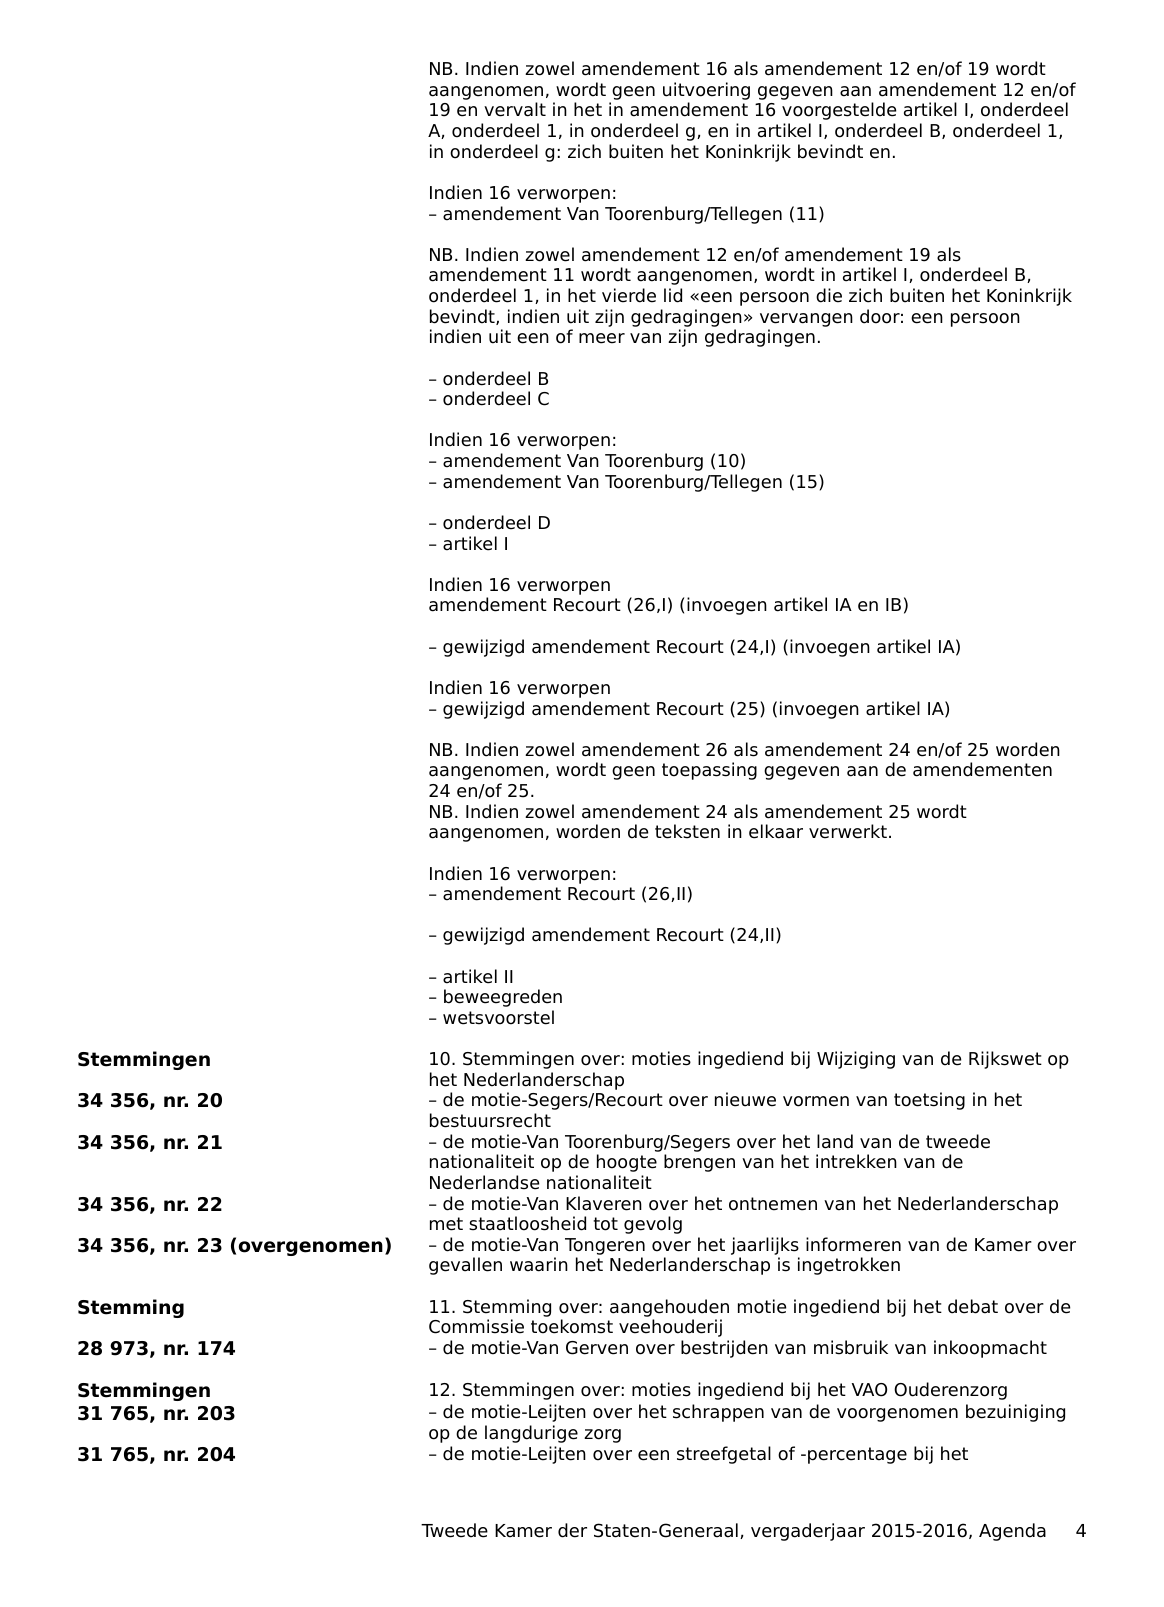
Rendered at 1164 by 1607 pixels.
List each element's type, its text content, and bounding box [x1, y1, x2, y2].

table_cell [405, 678, 422, 698]
table_cell [77, 369, 404, 389]
table_cell [422, 492, 1087, 513]
table_cell [77, 678, 404, 698]
table_cell 12. Stemmingen over: moties ingediend bij het VAO Ouderenzorg [422, 1380, 1087, 1402]
table_cell – artikel II [422, 967, 1087, 987]
table_cell [405, 534, 422, 554]
table_cell [422, 905, 1087, 925]
table_cell [405, 905, 422, 925]
table_cell [77, 472, 404, 492]
table_cell [405, 224, 422, 245]
table_cell [405, 657, 422, 678]
table_cell [405, 595, 422, 616]
table_cell [77, 946, 404, 967]
table_cell [422, 1360, 1087, 1380]
table_cell [77, 1008, 404, 1028]
table_cell [77, 575, 404, 595]
table_cell 34 356, nr. 20 [77, 1090, 404, 1132]
table_cell Stemmingen [77, 1049, 404, 1090]
table_cell [405, 1360, 422, 1380]
table_cell [77, 884, 404, 905]
table_cell [77, 719, 404, 740]
table_cell NB. Indien zowel amendement 26 als amendement 24 en/of 25 worden aangenomen, wordt geen toepassing gegeven aan de amendementen 24 en/of 25. [422, 740, 1087, 802]
table_cell [422, 224, 1087, 245]
table_cell Indien 16 verworpen [422, 575, 1087, 595]
table_cell – de motie-Van Tongeren over het jaarlijks informeren van de Kamer over gevallen waarin het Nederlanderschap is ingetrokken [422, 1235, 1087, 1276]
table_cell [422, 1029, 1087, 1049]
table_cell – de motie-Van Toorenburg/Segers over het land van de tweede nationaliteit op de hoogte brengen van het intrekken van de Nederlandse nationaliteit [422, 1132, 1087, 1193]
table_cell – de motie-Leijten over het schrappen van de voorgenomen bezuiniging op de langdurige zorg [422, 1403, 1087, 1444]
table_cell [422, 1276, 1087, 1297]
table_cell [405, 1008, 422, 1028]
table_cell – gewijzigd amendement Recourt (25) (invoegen artikel IA) [422, 699, 1087, 719]
table_cell [77, 224, 404, 245]
table_cell 31 765, nr. 204 [77, 1444, 404, 1466]
table_cell – onderdeel D [422, 513, 1087, 533]
table_cell – onderdeel B [422, 369, 1087, 389]
table_cell [405, 1049, 422, 1090]
table_cell [405, 162, 422, 183]
table_cell [405, 987, 422, 1008]
table_cell [405, 946, 422, 967]
table_cell [77, 699, 404, 719]
table_cell [422, 657, 1087, 678]
table_cell [405, 513, 422, 533]
table_cell – de motie-Segers/Recourt over nieuwe vormen van toetsing in het bestuursrecht [422, 1090, 1087, 1132]
table_cell [77, 492, 404, 513]
table_cell NB. Indien zowel amendement 12 en/of amendement 19 als amendement 11 wordt aangenomen, wordt in artikel I, onderdeel B, onderdeel 1, in het vierde lid «een persoon die zich buiten het Koninkrijk bevindt, indien uit zijn gedragingen» vervangen door: een persoon indien uit een of meer van zijn gedragingen. [422, 245, 1087, 348]
table_cell [405, 740, 422, 802]
table_cell [422, 719, 1087, 740]
table_cell [77, 864, 404, 884]
table_cell [77, 1029, 404, 1049]
table_cell – amendement Van Toorenburg (10) [422, 451, 1087, 472]
table_cell [422, 843, 1087, 863]
table_cell Indien 16 verworpen: [422, 183, 1087, 203]
table_cell [77, 348, 404, 368]
table_cell [77, 513, 404, 533]
table_cell [405, 410, 422, 430]
table_cell – wetsvoorstel [422, 1008, 1087, 1028]
table_cell Stemming [77, 1297, 404, 1338]
table_cell [405, 1444, 422, 1466]
table_cell [405, 204, 422, 224]
table_cell [405, 389, 422, 410]
table_cell [405, 925, 422, 946]
table_cell [77, 967, 404, 987]
table_cell [77, 162, 404, 183]
table_cell [405, 1338, 422, 1360]
table_cell [77, 740, 404, 802]
table_cell [77, 1276, 404, 1297]
table_cell [77, 389, 404, 410]
table_cell [405, 1194, 422, 1235]
table_cell Indien 16 verworpen [422, 678, 1087, 698]
table_cell [405, 1403, 422, 1444]
table_cell 31 765, nr. 203 [77, 1403, 404, 1444]
table_cell [405, 967, 422, 987]
table_cell [77, 657, 404, 678]
table_cell Indien 16 verworpen: [422, 430, 1087, 451]
table_cell [422, 616, 1087, 637]
table_cell Stemmingen [77, 1380, 404, 1402]
table_cell [405, 1276, 422, 1297]
table_cell Indien 16 verworpen: [422, 864, 1087, 884]
table_cell [405, 719, 422, 740]
table_cell [422, 348, 1087, 368]
table_cell [405, 492, 422, 513]
table_cell [405, 451, 422, 472]
table_cell 34 356, nr. 22 [77, 1194, 404, 1235]
table_cell [77, 410, 404, 430]
table_cell NB. Indien zowel amendement 16 als amendement 12 en/of 19 wordt aangenomen, wordt geen uitvoering gegeven aan amendement 12 en/of 19 en vervalt in het in amendement 16 voorgestelde artikel I, onderdeel A, onderdeel 1, in onderdeel g, en in artikel I, onderdeel B, onderdeel 1, in onderdeel g: zich buiten het Koninkrijk bevindt en. [422, 59, 1087, 162]
table_cell [405, 348, 422, 368]
table_cell – de motie-Van Klaveren over het ontnemen van het Nederlanderschap met staatloosheid tot gevolg [422, 1194, 1087, 1235]
table_cell [405, 472, 422, 492]
table_cell [405, 245, 422, 348]
table_cell amendement Recourt (26,I) (invoegen artikel IA en IB) [422, 595, 1087, 616]
table_cell [405, 369, 422, 389]
table_cell [405, 864, 422, 884]
table_cell [405, 1132, 422, 1193]
table_cell – amendement Recourt (26,II) [422, 884, 1087, 905]
table_cell [77, 802, 404, 843]
table_cell [77, 534, 404, 554]
table_cell – onderdeel C [422, 389, 1087, 410]
table_cell [405, 1297, 422, 1338]
table_cell [77, 183, 404, 203]
table_cell [77, 637, 404, 657]
table_cell 34 356, nr. 23 (overgenomen) [77, 1235, 404, 1276]
table_cell [405, 637, 422, 657]
table_cell [405, 554, 422, 575]
table_cell – beweegreden [422, 987, 1087, 1008]
table_cell [77, 430, 404, 451]
table_cell 11. Stemming over: aangehouden motie ingediend bij het debat over de Commissie toekomst veehouderij [422, 1297, 1087, 1338]
table_cell [77, 616, 404, 637]
table_cell [405, 1235, 422, 1276]
table_cell [77, 554, 404, 575]
table_cell [405, 1090, 422, 1132]
table_cell [77, 843, 404, 863]
table_cell [422, 946, 1087, 967]
table_cell – de motie-Leijten over een streefgetal of -percentage bij het [422, 1444, 1087, 1466]
table_cell – de motie-Van Gerven over bestrijden van misbruik van inkoopmacht [422, 1338, 1087, 1360]
table_cell [405, 884, 422, 905]
table_cell [422, 162, 1087, 183]
table_cell [405, 1380, 422, 1402]
table_cell – amendement Van Toorenburg/Tellegen (11) [422, 204, 1087, 224]
table_cell [405, 575, 422, 595]
table_cell [405, 802, 422, 843]
table_cell [405, 699, 422, 719]
table_cell [405, 843, 422, 863]
table_cell – gewijzigd amendement Recourt (24,I) (invoegen artikel IA) [422, 637, 1087, 657]
table_cell [77, 245, 404, 348]
table_cell [405, 430, 422, 451]
table_cell [422, 554, 1087, 575]
table_cell [77, 451, 404, 472]
table_cell – artikel I [422, 534, 1087, 554]
table_cell [77, 595, 404, 616]
table_cell – gewijzigd amendement Recourt (24,II) [422, 925, 1087, 946]
table_cell [405, 183, 422, 203]
table_cell [77, 987, 404, 1008]
table_cell [422, 410, 1087, 430]
table_cell – amendement Van Toorenburg/Tellegen (15) [422, 472, 1087, 492]
table_cell [77, 905, 404, 925]
table_cell 34 356, nr. 21 [77, 1132, 404, 1193]
table_cell [405, 59, 422, 162]
table_cell [77, 1360, 404, 1380]
table_cell [405, 616, 422, 637]
table_cell [405, 1029, 422, 1049]
table_cell 10. Stemmingen over: moties ingediend bij Wijziging van de Rijkswet op het Nederlanderschap [422, 1049, 1087, 1090]
table_cell [77, 925, 404, 946]
table_cell [77, 204, 404, 224]
table_cell NB. Indien zowel amendement 24 als amendement 25 wordt aangenomen, worden de teksten in elkaar verwerkt. [422, 802, 1087, 843]
table_cell 28 973, nr. 174 [77, 1338, 404, 1360]
table_cell [77, 59, 404, 162]
